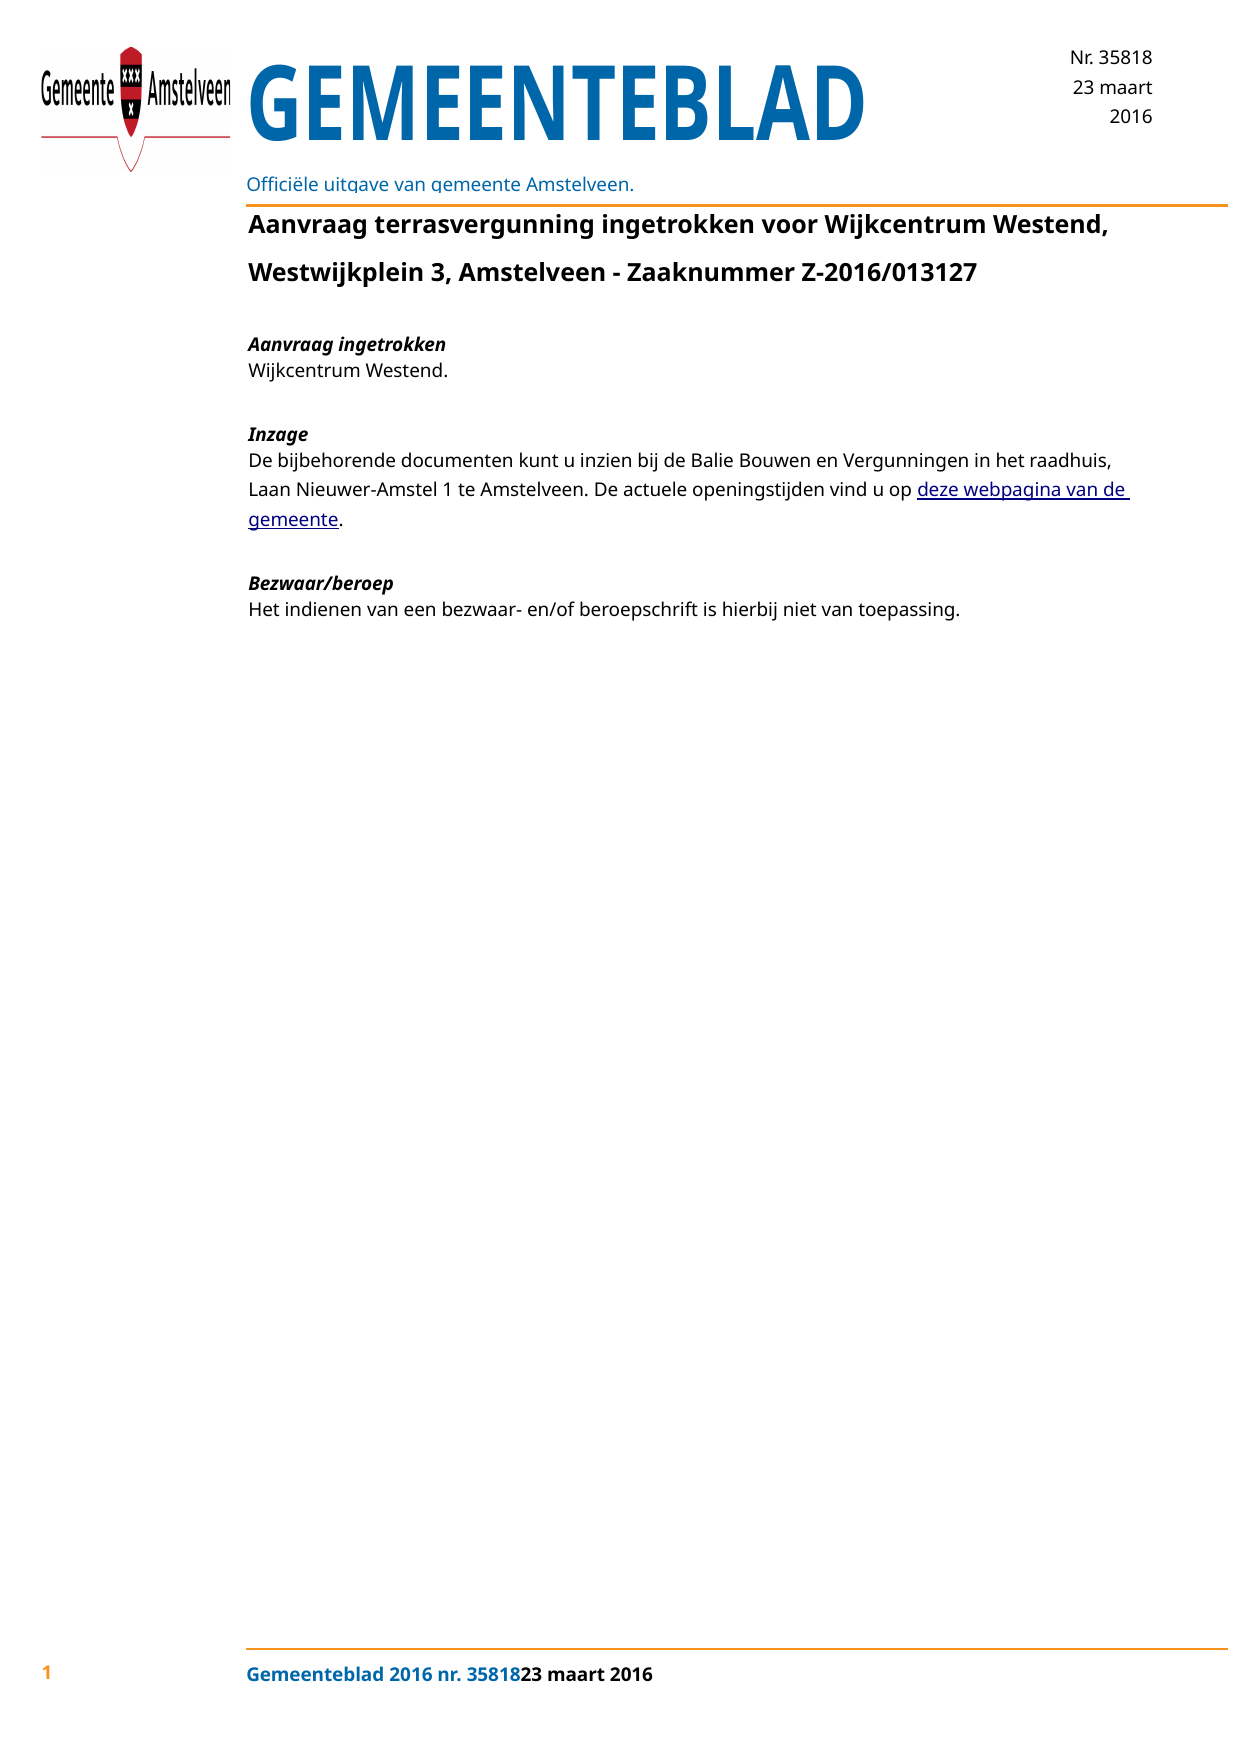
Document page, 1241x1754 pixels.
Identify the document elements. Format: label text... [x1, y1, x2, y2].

text Aanvraag terrasvergunning ingetrokken voor Wijkcentrum Westend, Westwijkplein 3, Amstelveen - Zaaknummer Z-2016/013127 [248, 207, 1152, 288]
text Inzage [248, 421, 1152, 447]
text Aanvraag ingetrokken [248, 331, 1152, 357]
text Bezwaar/beroep [248, 570, 1152, 596]
text Het indienen van een bezwaar- en/of beroepschrift is hierbij niet van toepassing. [248, 596, 1152, 621]
text De bijbehorende documenten kunt u inzien bij de Balie Bouwen en Vergunningen in het raadhuis, Laan Nieuwer-Amstel 1 te Amstelveen. De actuele openingstijden vind u op deze webpagina van de gemeente. [248, 447, 1152, 532]
picture [41, 47, 231, 172]
text Wijkcentrum Westend. [248, 357, 1152, 383]
